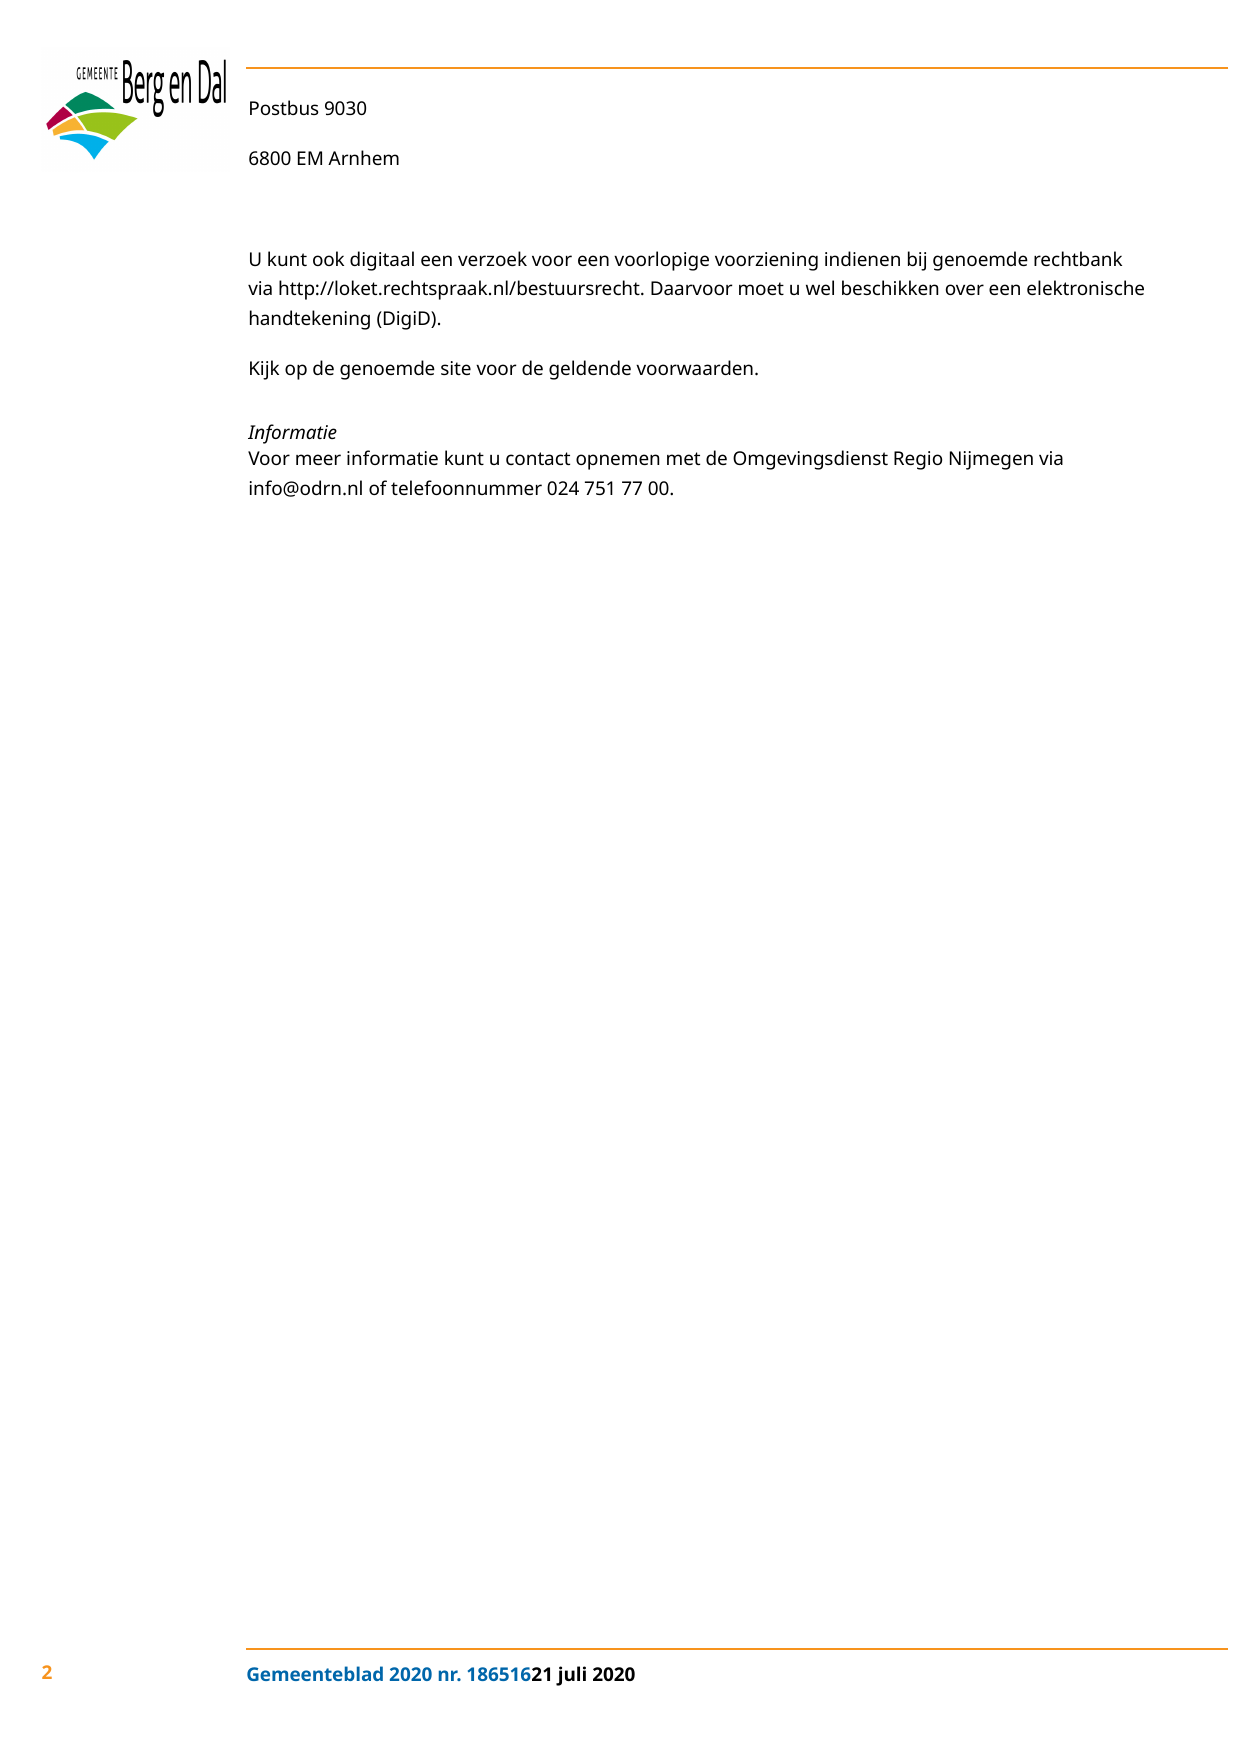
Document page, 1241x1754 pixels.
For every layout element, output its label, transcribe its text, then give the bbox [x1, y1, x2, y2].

picture [41, 47, 231, 172]
text 6800 EM Arnhem [248, 145, 1152, 171]
text Voor meer informatie kunt u contact opnemen met de Omgevingsdienst Regio Nijmegen via info@odrn.nl of telefoonnummer 024 751 77 00. [248, 445, 1152, 501]
text Informatie [248, 419, 1152, 445]
text U kunt ook digitaal een verzoek voor een voorlopige voorziening indienen bij genoemde rechtbank via http://loket.rechtspraak.nl/bestuursrecht. Daarvoor moet u wel beschikken over een elektronische handtekening (DigiD). [248, 246, 1152, 331]
text Kijk op de genoemde site voor de geldende voorwaarden. [248, 356, 1152, 381]
text Postbus 9030 [248, 95, 1152, 121]
